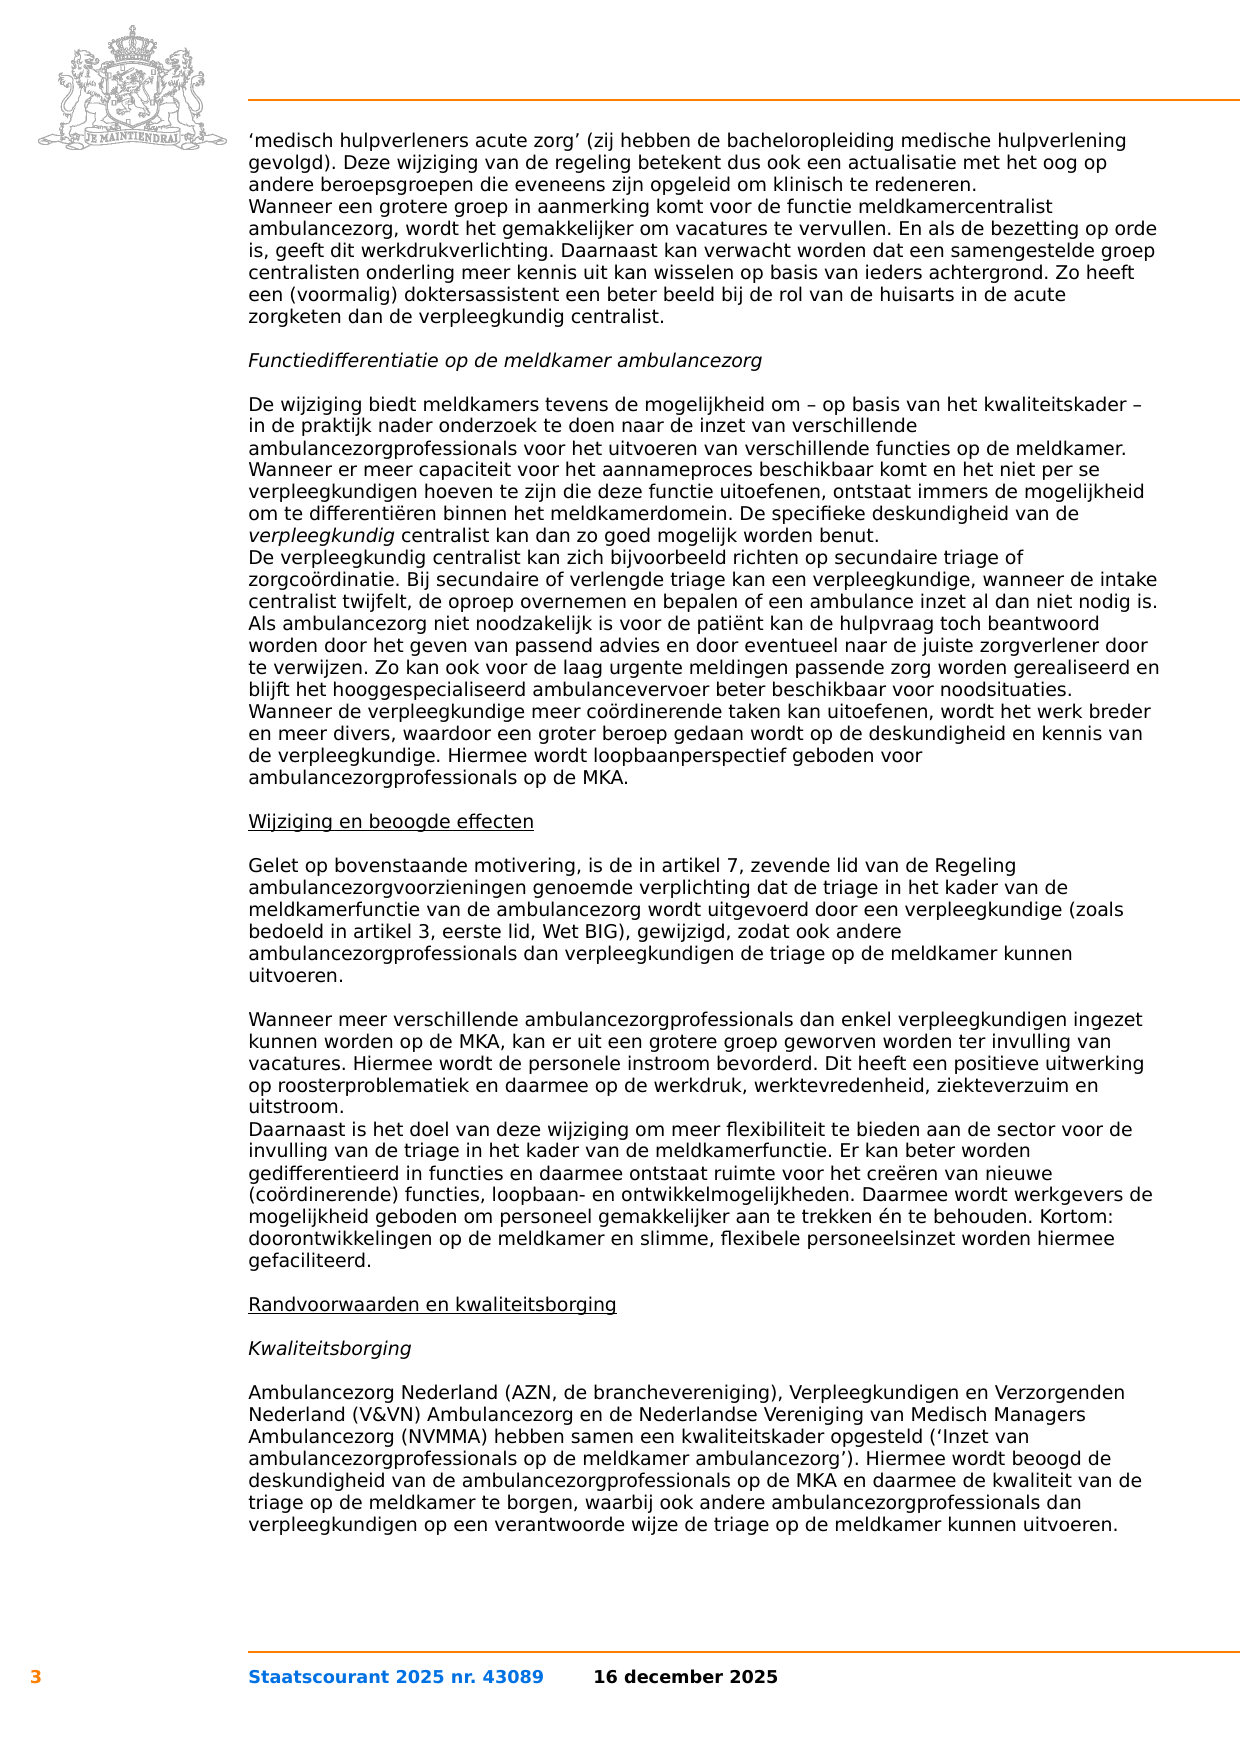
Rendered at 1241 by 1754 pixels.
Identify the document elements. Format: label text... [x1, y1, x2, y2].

text Wanneer een grotere groep in aanmerking komt voor de functie meldkamercentralist ambulancezorg, wordt het gemakkelijker om vacatures te vervullen. En als de bezetting op orde is, geeft dit werkdrukverlichting. Daarnaast kan verwacht worden dat een samengestelde groep centralisten onderling meer kennis uit kan wisselen op basis van ieders achtergrond. Zo heeft een (voormalig) doktersassistent een beter beeld bij de rol van de huisarts in de acute zorgketen dan de verpleegkundig centralist. [248, 196, 1163, 328]
text De verpleegkundig centralist kan zich bijvoorbeeld richten op secundaire triage of zorgcoördinatie. Bij secundaire of verlengde triage kan een verpleegkundige, wanneer de intake centralist twijfelt, de oproep overnemen en bepalen of een ambulance inzet al dan niet nodig is. Als ambulancezorg niet noodzakelijk is voor de patiënt kan de hulpvraag toch beantwoord worden door het geven van passend advies en door eventueel naar de juiste zorgverlener door te verwijzen. Zo kan ook voor de laag urgente meldingen passende zorg worden gerealiseerd en blijft het hooggespecialiseerd ambulancevervoer beter beschikbaar voor noodsituaties. [248, 547, 1163, 701]
text Gelet op bovenstaande motivering, is de in artikel 7, zevende lid van de Regeling ambulancezorgvoorzieningen genoemde verplichting dat de triage in het kader van de meldkamerfunctie van de ambulancezorg wordt uitgevoerd door een verpleegkundige (zoals bedoeld in artikel 3, eerste lid, Wet BIG), gewijzigd, zodat ook andere ambulancezorgprofessionals dan verpleegkundigen de triage op de meldkamer kunnen uitvoeren. [248, 855, 1163, 987]
subtitle Functiedifferentiatie op de meldkamer ambulancezorg [248, 349, 1163, 372]
text Wanneer meer verschillende ambulancezorgprofessionals dan enkel verpleegkundigen ingezet kunnen worden op de MKA, kan er uit een grotere groep geworven worden ter invulling van vacatures. Hiermee wordt de personele instroom bevorderd. Dit heeft een positieve uitwerking op roosterproblematiek en daarmee op de werkdruk, werktevredenheid, ziekteverzuim en uitstroom. [248, 1008, 1163, 1118]
text De wijziging biedt meldkamers tevens de mogelijkheid om – op basis van het kwaliteitskader – in de praktijk nader onderzoek te doen naar de inzet van verschillende ambulancezorgprofessionals voor het uitvoeren van verschillende functies op de meldkamer. Wanneer er meer capaciteit voor het aannameproces beschikbaar komt en het niet per se verpleegkundigen hoeven te zijn die deze functie uitoefenen, ontstaat immers de mogelijkheid om te differentiëren binnen het meldkamerdomein. De specifieke deskundigheid van de verpleegkundig centralist kan dan zo goed mogelijk worden benut. [248, 393, 1163, 547]
text Ambulancezorg Nederland (AZN, de branchevereniging), Verpleegkundigen en Verzorgenden Nederland (V&VN) Ambulancezorg en de Nederlandse Vereniging van Medisch Managers Ambulancezorg (NVMMA) hebben samen een kwaliteitskader opgesteld (‘Inzet van ambulancezorgprofessionals op de meldkamer ambulancezorg’). Hiermee wordt beoogd de deskundigheid van de ambulancezorgprofessionals op de MKA en daarmee de kwaliteit van de triage op de meldkamer te borgen, waarbij ook andere ambulancezorgprofessionals dan verpleegkundigen op een verantwoorde wijze de triage op de meldkamer kunnen uitvoeren. [248, 1382, 1163, 1536]
text Daarnaast is het doel van deze wijziging om meer flexibiliteit te bieden aan de sector voor de invulling van de triage in het kader van de meldkamerfunctie. Er kan beter worden gedifferentieerd in functies en daarmee ontstaat ruimte voor het creëren van nieuwe (coördinerende) functies, loopbaan- en ontwikkelmogelijkheden. Daarmee wordt werkgevers de mogelijkheid geboden om personeel gemakkelijker aan te trekken én te behouden. Kortom: doorontwikkelingen op de meldkamer en slimme, flexibele personeelsinzet worden hiermee gefaciliteerd. [248, 1118, 1163, 1272]
subtitle Kwaliteitsborging [248, 1338, 1163, 1360]
subtitle Randvoorwaarden en kwaliteitsborging [248, 1294, 1163, 1316]
text Wanneer de verpleegkundige meer coördinerende taken kan uitoefenen, wordt het werk breder en meer divers, waardoor een groter beroep gedaan wordt op de deskundigheid en kennis van de verpleegkundige. Hiermee wordt loopbaanperspectief geboden voor ambulancezorgprofessionals op de MKA. [248, 701, 1163, 789]
text ‘medisch hulpverleners acute zorg’ (zij hebben de bacheloropleiding medische hulpverlening gevolgd). Deze wijziging van de regeling betekent dus ook een actualisatie met het oog op andere beroepsgroepen die eveneens zijn opgeleid om klinisch te redeneren. [248, 130, 1163, 196]
picture [38, 25, 227, 150]
subtitle Wijziging en beoogde effecten [248, 811, 1163, 833]
